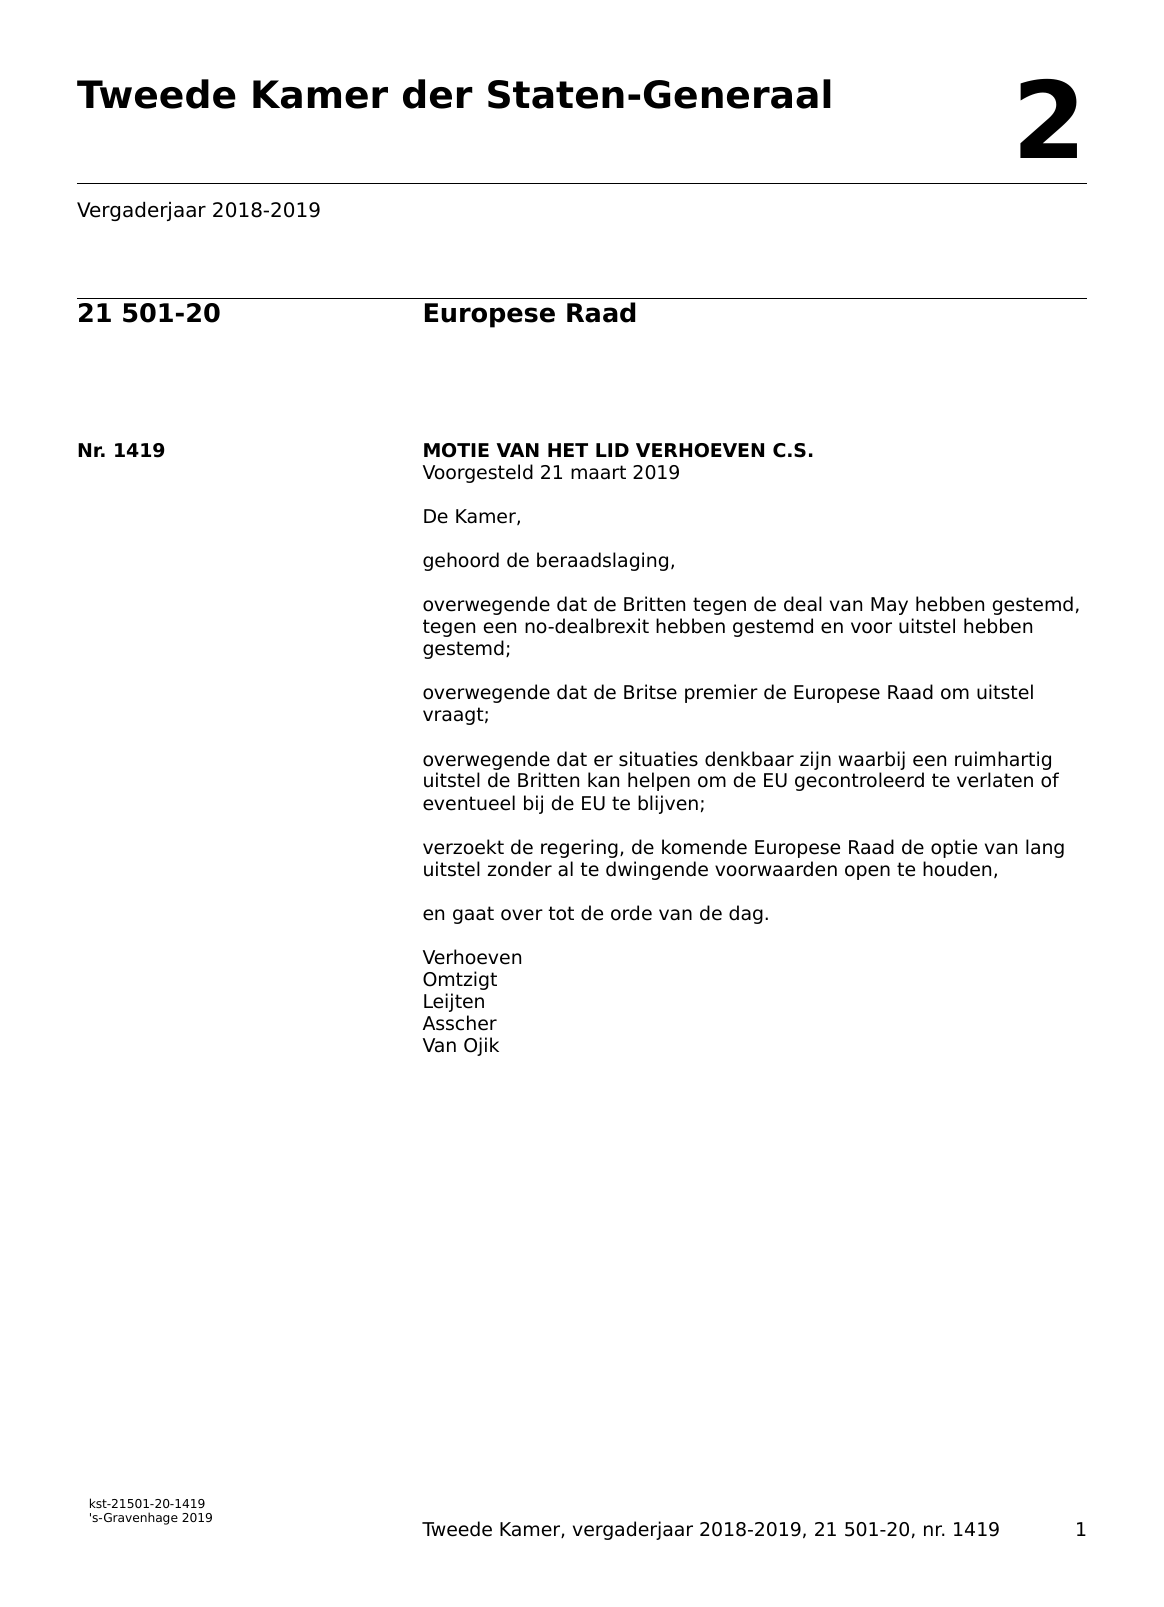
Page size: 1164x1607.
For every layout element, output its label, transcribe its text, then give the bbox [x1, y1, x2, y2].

text en gaat over tot de orde van de dag. [422, 903, 1087, 925]
text overwegende dat er situaties denkbaar zijn waarbij een ruimhartig uitstel de Britten kan helpen om de EU gecontroleerd te verlaten of eventueel bij de EU te blijven; [422, 748, 1087, 814]
text Asscher [422, 1013, 1087, 1035]
text kst-21501-20-1419 [88, 1497, 323, 1511]
text Omtzigt [422, 969, 1087, 991]
subtitle 21 501-20 Europese Raad [77, 299, 1087, 329]
text Verhoeven [422, 947, 1087, 969]
subtitle Nr. 1419 MOTIE VAN HET LID VERHOEVEN C.S. [77, 440, 1087, 462]
text Voorgesteld 21 maart 2019 [422, 462, 1087, 484]
table_header Tweede Kamer der Staten-Generaal [77, 59, 886, 183]
text Leijten [422, 991, 1087, 1013]
text 's-Gravenhage 2019 [88, 1511, 323, 1525]
text verzoekt de regering, de komende Europese Raad de optie van lang uitstel zonder al te dwingende voorwaarden open te houden, [422, 837, 1087, 881]
text overwegende dat de Britten tegen de deal van May hebben gestemd, tegen een no-dealbrexit hebben gestemd en voor uitstel hebben gestemd; [422, 594, 1087, 660]
text Van Ojik [422, 1035, 1087, 1057]
text gehoord de beraadslaging, [422, 550, 1087, 572]
text De Kamer, [422, 506, 1087, 528]
text overwegende dat de Britse premier de Europese Raad om uitstel vraagt; [422, 682, 1087, 726]
table_cell Vergaderjaar 2018-2019 [77, 184, 1087, 298]
table_header 2 [886, 59, 1087, 183]
